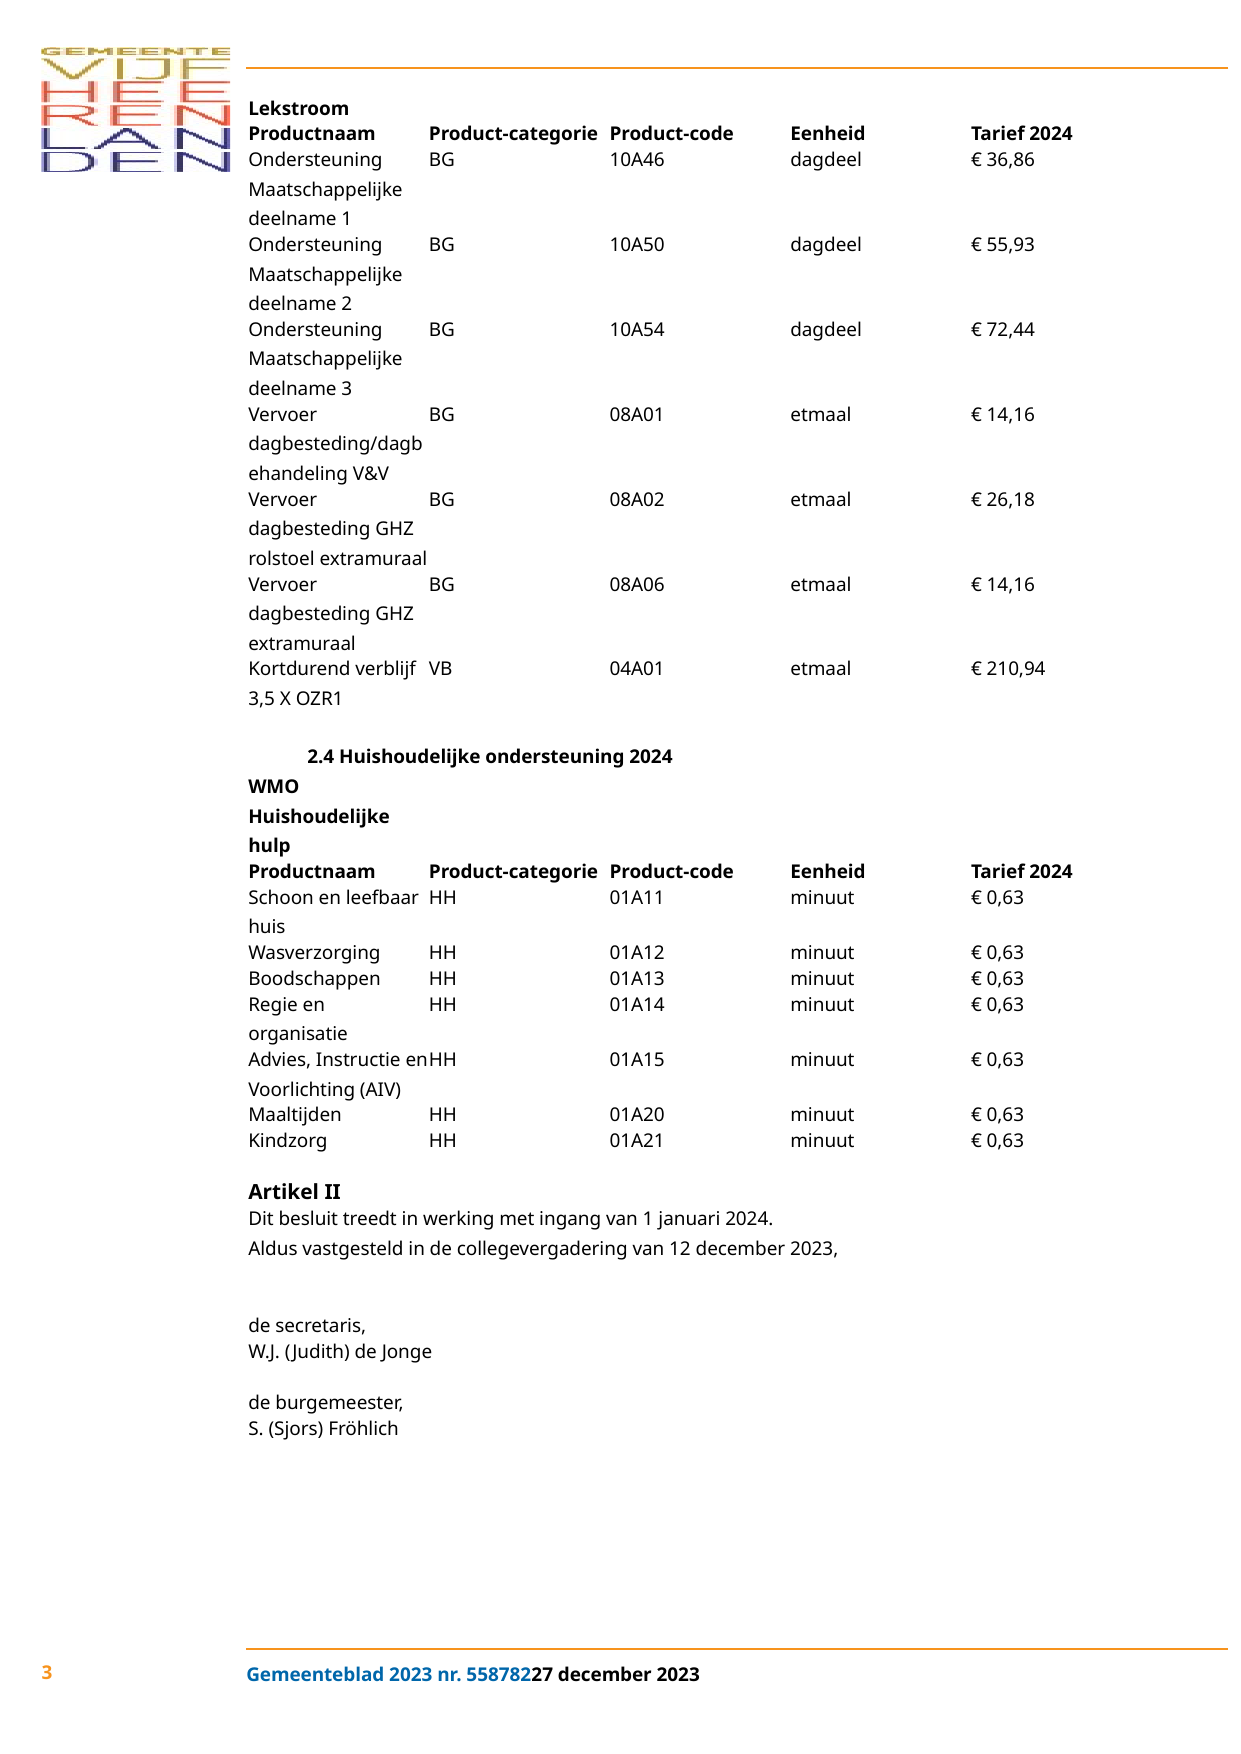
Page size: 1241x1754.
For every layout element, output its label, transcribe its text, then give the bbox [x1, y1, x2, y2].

table_cell 08A06 [609, 571, 790, 656]
table_cell BG [429, 486, 609, 571]
table_cell BG [429, 146, 609, 231]
table_cell Schoon en leefbaar huis [248, 884, 429, 939]
table_cell Product-categorie [429, 121, 609, 146]
text Dit besluit treedt in werking met ingang van 1 januari 2024. [248, 1205, 1152, 1231]
table_cell € 14,16 [971, 571, 1152, 656]
table_cell dagdeel [790, 146, 971, 231]
table_cell 10A54 [609, 316, 790, 401]
table_cell Productnaam [248, 858, 429, 884]
table_cell Kortdurend verblijf 3,5 X OZR1 [248, 656, 429, 711]
table_header [429, 774, 609, 858]
text W.J. (Judith) de Jonge [248, 1338, 1152, 1364]
table_cell HH [429, 884, 609, 939]
table_cell € 0,63 [971, 965, 1152, 991]
table_header [971, 95, 1152, 121]
table_cell etmaal [790, 656, 971, 711]
table_cell € 0,63 [971, 991, 1152, 1046]
table_cell Vervoer dagbesteding GHZ extramuraal [248, 571, 429, 656]
table_header [790, 774, 971, 858]
list 2.4 Huishoudelijke ondersteuning 2024 [248, 744, 1152, 769]
table_cell Productnaam [248, 121, 429, 146]
table_cell HH [429, 1101, 609, 1127]
text Aldus vastgesteld in de collegevergadering van 12 december 2023, [248, 1235, 1152, 1261]
table_cell 01A12 [609, 939, 790, 965]
table_cell etmaal [790, 571, 971, 656]
table_cell minuut [790, 1127, 971, 1153]
table_cell minuut [790, 884, 971, 939]
text Artikel II [248, 1177, 1152, 1205]
table_header WMO Huishoudelijke hulp [248, 774, 429, 858]
table_cell etmaal [790, 486, 971, 571]
table_header [609, 95, 790, 121]
table_cell minuut [790, 939, 971, 965]
table_cell Product-code [609, 858, 790, 884]
table_cell 01A11 [609, 884, 790, 939]
table_cell minuut [790, 965, 971, 991]
table_cell 01A20 [609, 1101, 790, 1127]
table_cell € 0,63 [971, 884, 1152, 939]
table_cell Wasverzorging [248, 939, 429, 965]
table_header [971, 774, 1152, 858]
table_cell Kindzorg [248, 1127, 429, 1153]
table_cell Ondersteuning Maatschappelijke deelname 2 [248, 231, 429, 316]
table_cell Vervoer dagbesteding GHZ rolstoel extramuraal [248, 486, 429, 571]
table_cell etmaal [790, 401, 971, 486]
table_cell 01A13 [609, 965, 790, 991]
table_cell Maaltijden [248, 1101, 429, 1127]
table_cell Advies, Instructie en Voorlichting (AIV) [248, 1046, 429, 1101]
table_cell Eenheid [790, 858, 971, 884]
table_cell HH [429, 1127, 609, 1153]
table_cell € 0,63 [971, 1046, 1152, 1101]
table_cell 08A02 [609, 486, 790, 571]
table_cell Boodschappen [248, 965, 429, 991]
table_cell 10A46 [609, 146, 790, 231]
table_cell Vervoer dagbesteding/dagbehandeling V&V [248, 401, 429, 486]
table_cell minuut [790, 991, 971, 1046]
table_cell € 0,63 [971, 1101, 1152, 1127]
table_cell dagdeel [790, 316, 971, 401]
text de secretaris, [248, 1312, 1152, 1338]
table_cell € 210,94 [971, 656, 1152, 711]
table_cell BG [429, 316, 609, 401]
table_cell Product-categorie [429, 858, 609, 884]
text de burgemeester, [248, 1389, 1152, 1415]
table_cell BG [429, 231, 609, 316]
table_cell Tarief 2024 [971, 121, 1152, 146]
table_cell € 0,63 [971, 1127, 1152, 1153]
table_cell € 0,63 [971, 939, 1152, 965]
table_cell Regie en organisatie [248, 991, 429, 1046]
table_header [429, 95, 609, 121]
table_cell € 14,16 [971, 401, 1152, 486]
table_cell 08A01 [609, 401, 790, 486]
table_cell Ondersteuning Maatschappelijke deelname 1 [248, 146, 429, 231]
table_header [609, 774, 790, 858]
table_cell € 55,93 [971, 231, 1152, 316]
table_cell Tarief 2024 [971, 858, 1152, 884]
table_cell HH [429, 965, 609, 991]
table_cell BG [429, 571, 609, 656]
picture [41, 47, 231, 172]
table_cell 01A14 [609, 991, 790, 1046]
table_cell 04A01 [609, 656, 790, 711]
table_cell VB [429, 656, 609, 711]
table_cell HH [429, 1046, 609, 1101]
table_cell 01A21 [609, 1127, 790, 1153]
table_cell minuut [790, 1046, 971, 1101]
table_cell Ondersteuning Maatschappelijke deelname 3 [248, 316, 429, 401]
table_header [790, 95, 971, 121]
table_header Lekstroom [248, 95, 429, 121]
table_cell dagdeel [790, 231, 971, 316]
table_cell 10A50 [609, 231, 790, 316]
table_cell 01A15 [609, 1046, 790, 1101]
table_cell € 36,86 [971, 146, 1152, 231]
table_cell HH [429, 939, 609, 965]
table_cell Product-code [609, 121, 790, 146]
table_cell BG [429, 401, 609, 486]
table_cell minuut [790, 1101, 971, 1127]
text S. (Sjors) Fröhlich [248, 1415, 1152, 1441]
table_cell € 72,44 [971, 316, 1152, 401]
table_cell € 26,18 [971, 486, 1152, 571]
table_cell HH [429, 991, 609, 1046]
table_cell Eenheid [790, 121, 971, 146]
